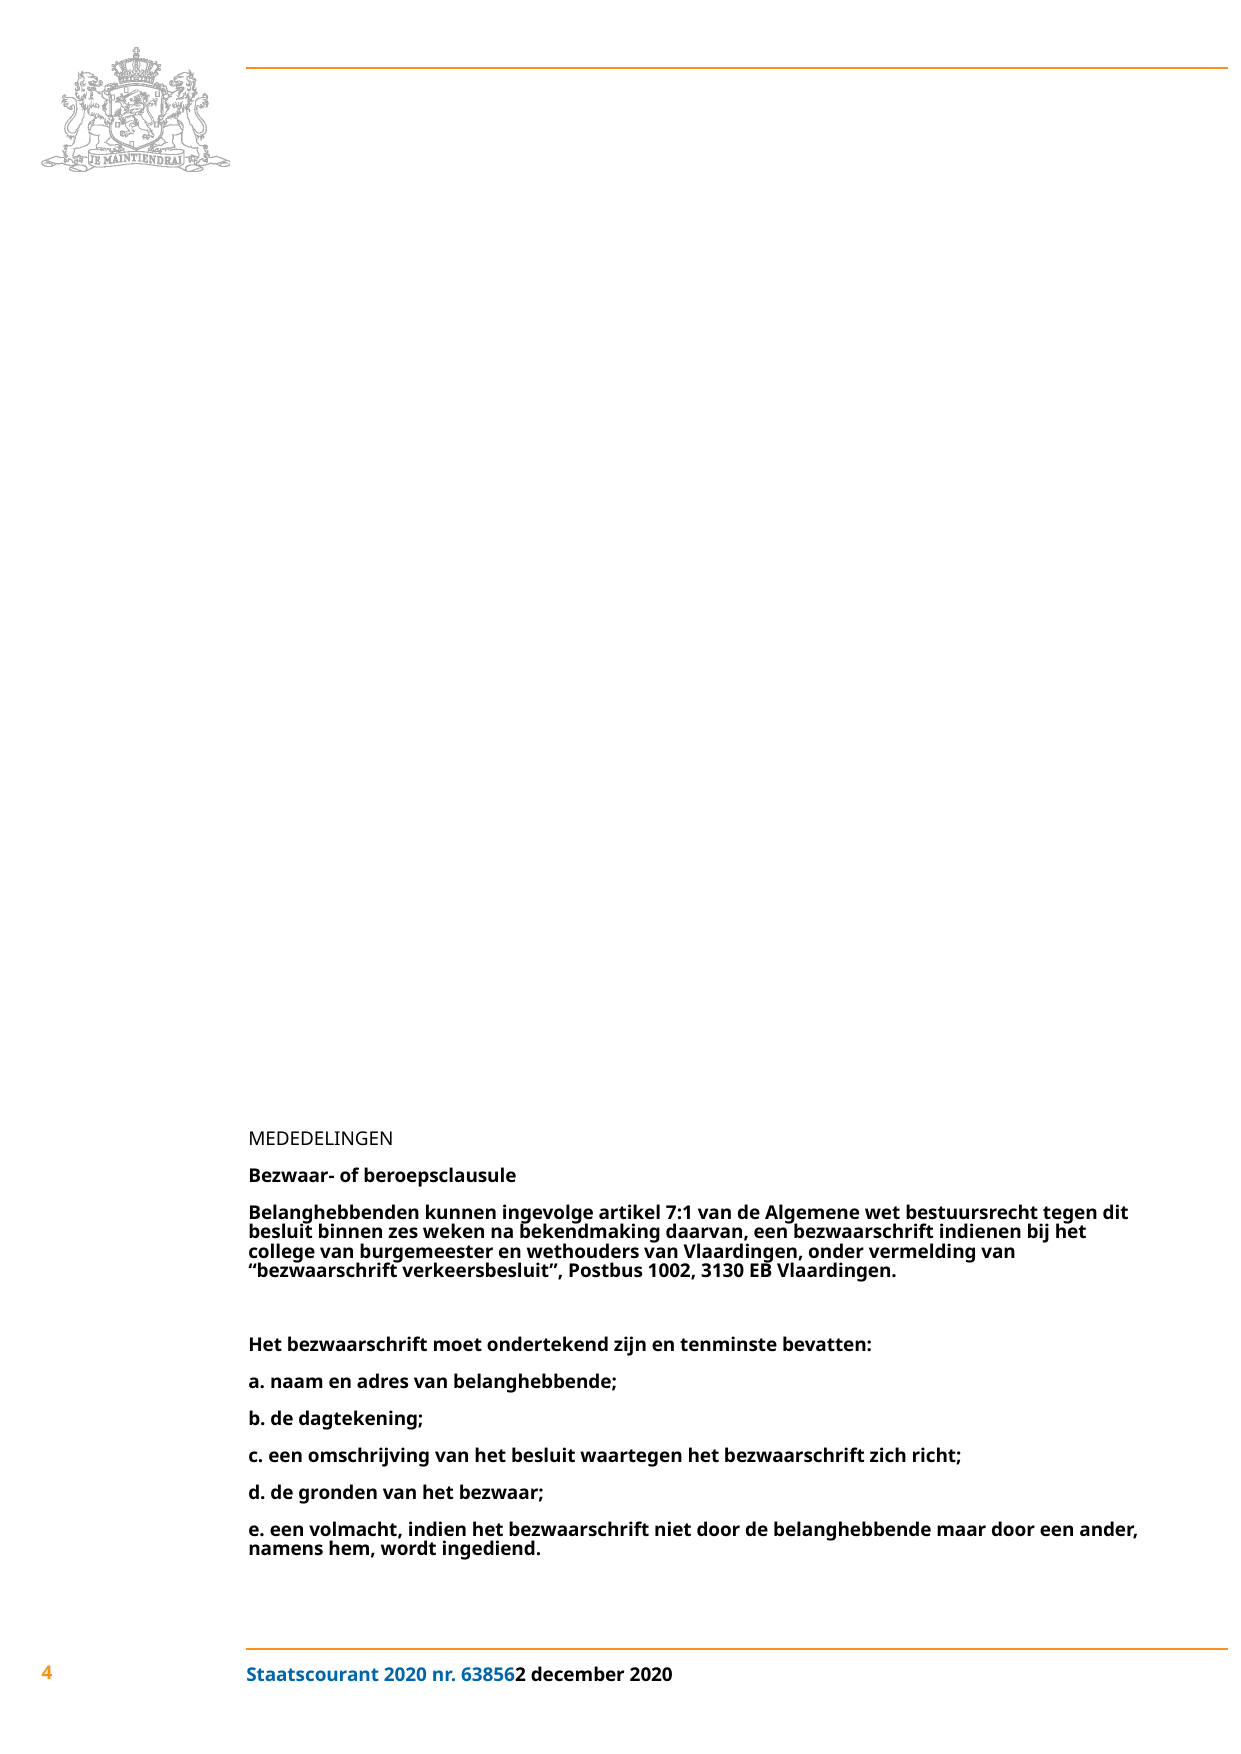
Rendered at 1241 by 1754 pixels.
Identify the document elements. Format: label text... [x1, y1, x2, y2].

picture [41, 47, 231, 172]
text b. de dagtekening; [248, 1410, 1152, 1429]
text d. de gronden van het bezwaar; [248, 1484, 1152, 1503]
text Bezwaar- of beroepsclausule [248, 1167, 1152, 1186]
text MEDEDELINGEN [248, 1130, 1152, 1149]
text e. een volmacht, indien het bezwaarschrift niet door de belanghebbende maar door een ander, namens hem, wordt ingediend. [248, 1521, 1152, 1559]
text Het bezwaarschrift moet ondertekend zijn en tenminste bevatten: [248, 1336, 1152, 1355]
text c. een omschrijving van het besluit waartegen het bezwaarschrift zich richt; [248, 1447, 1152, 1466]
text Belanghebbenden kunnen ingevolge artikel 7:1 van de Algemene wet bestuursrecht tegen dit besluit binnen zes weken na bekendmaking daarvan, een bezwaarschrift indienen bij het college van burgemeester en wethouders van Vlaardingen, onder vermelding van “bezwaarschrift verkeersbesluit”, Postbus 1002, 3130 EB Vlaardingen. [248, 1204, 1152, 1281]
text a. naam en adres van belanghebbende; [248, 1373, 1152, 1392]
